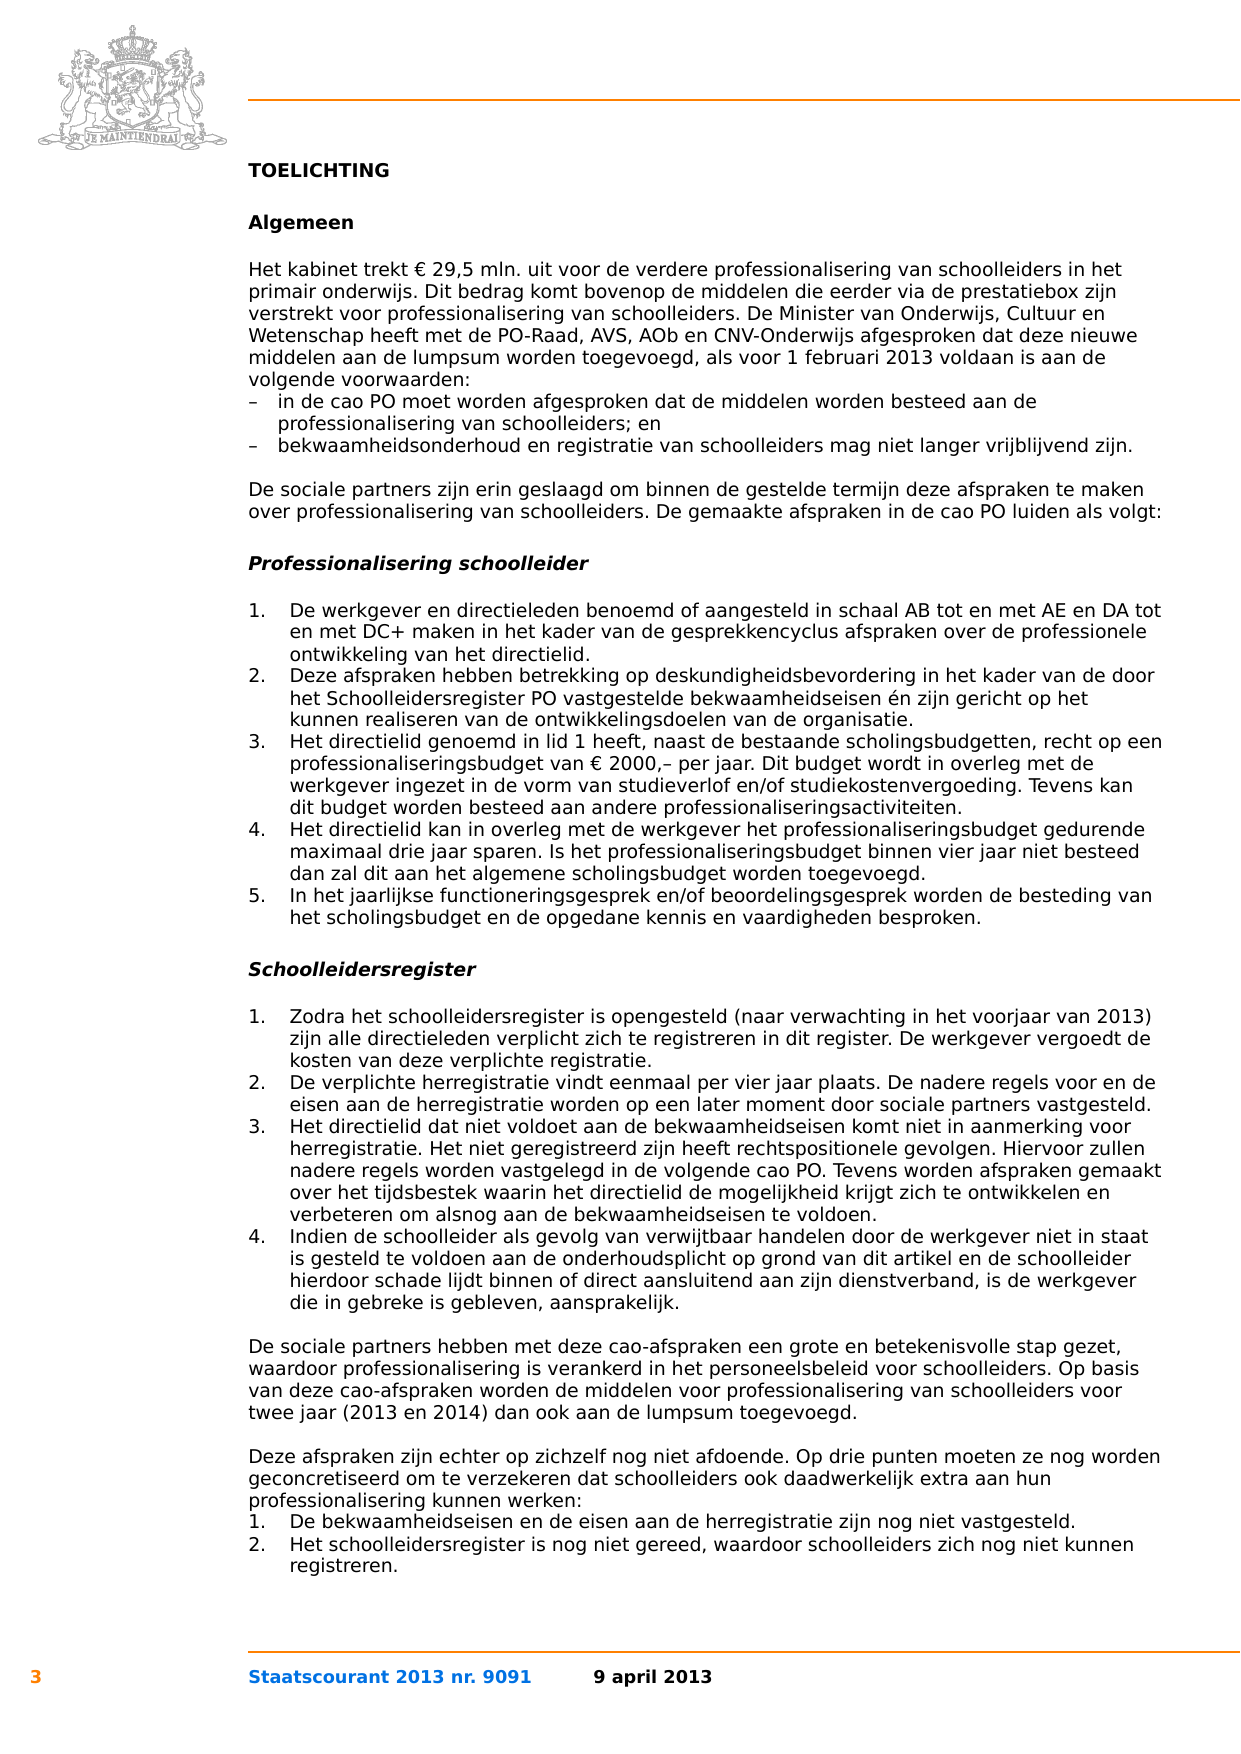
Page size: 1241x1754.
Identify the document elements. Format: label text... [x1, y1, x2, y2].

text 4. Het directielid kan in overleg met de werkgever het professionaliseringsbudget gedurende maximaal drie jaar sparen. Is het professionaliseringsbudget binnen vier jaar niet besteed dan zal dit aan het algemene scholingsbudget worden toegevoegd. [248, 819, 1163, 885]
text 2. Deze afspraken hebben betrekking op deskundigheidsbevordering in het kader van de door het Schoolleidersregister PO vastgestelde bekwaamheidseisen én zijn gericht op het kunnen realiseren van de ontwikkelingsdoelen van de organisatie. [248, 665, 1163, 731]
text – in de cao PO moet worden afgesproken dat de middelen worden besteed aan de professionalisering van schoolleiders; en [248, 391, 1163, 435]
text 3. Het directielid dat niet voldoet aan de bekwaamheidseisen komt niet in aanmerking voor herregistratie. Het niet geregistreerd zijn heeft rechtspositionele gevolgen. Hiervoor zullen nadere regels worden vastgelegd in de volgende cao PO. Tevens worden afspraken gemaakt over het tijdsbestek waarin het directielid de mogelijkheid krijgt zich te ontwikkelen en verbeteren om alsnog aan de bekwaamheidseisen te voldoen. [248, 1116, 1163, 1226]
text Het kabinet trekt € 29,5 mln. uit voor de verdere professionalisering van schoolleiders in het primair onderwijs. Dit bedrag komt bovenop de middelen die eerder via de prestatiebox zijn verstrekt voor professionalisering van schoolleiders. De Minister van Onderwijs, Cultuur en Wetenschap heeft met de PO-Raad, AVS, AOb en CNV-Onderwijs afgesproken dat deze nieuwe middelen aan de lumpsum worden toegevoegd, als voor 1 februari 2013 voldaan is aan de volgende voorwaarden: [248, 259, 1163, 391]
text De sociale partners zijn erin geslaagd om binnen de gestelde termijn deze afspraken te maken over professionalisering van schoolleiders. De gemaakte afspraken in de cao PO luiden als volgt: [248, 478, 1163, 522]
text 5. In het jaarlijkse functioneringsgesprek en/of beoordelingsgesprek worden de besteding van het scholingsbudget en de opgedane kennis en vaardigheden besproken. [248, 885, 1163, 929]
text De sociale partners hebben met deze cao-afspraken een grote en betekenisvolle stap gezet, waardoor professionalisering is verankerd in het personeelsbeleid voor schoolleiders. Op basis van deze cao-afspraken worden de middelen voor professionalisering van schoolleiders voor twee jaar (2013 en 2014) dan ook aan de lumpsum toegevoegd. [248, 1336, 1163, 1424]
text 2. Het schoolleidersregister is nog niet gereed, waardoor schoolleiders zich nog niet kunnen registreren. [248, 1533, 1163, 1577]
text 3. Het directielid genoemd in lid 1 heeft, naast de bestaande scholingsbudgetten, recht op een professionaliseringsbudget van € 2000,– per jaar. Dit budget wordt in overleg met de werkgever ingezet in de vorm van studieverlof en/of studiekostenvergoeding. Tevens kan dit budget worden besteed aan andere professionaliseringsactiviteiten. [248, 731, 1163, 819]
text 1. Zodra het schoolleidersregister is opengesteld (naar verwachting in het voorjaar van 2013) zijn alle directieleden verplicht zich te registreren in dit register. De werkgever vergoedt de kosten van deze verplichte registratie. [248, 1006, 1163, 1072]
text 4. Indien de schoolleider als gevolg van verwijtbaar handelen door de werkgever niet in staat is gesteld te voldoen aan de onderhoudsplicht op grond van dit artikel en de schoolleider hierdoor schade lijdt binnen of direct aansluitend aan zijn dienstverband, is de werkgever die in gebreke is gebleven, aansprakelijk. [248, 1226, 1163, 1314]
subtitle Professionalisering schoolleider [248, 552, 1163, 574]
subtitle Schoolleidersregister [248, 959, 1163, 981]
text – bekwaamheidsonderhoud en registratie van schoolleiders mag niet langer vrijblijvend zijn. [248, 435, 1163, 457]
subtitle Algemeen [248, 212, 1163, 234]
text Deze afspraken zijn echter op zichzelf nog niet afdoende. Op drie punten moeten ze nog worden geconcretiseerd om te verzekeren dat schoolleiders ook daadwerkelijk extra aan hun professionalisering kunnen werken: [248, 1446, 1163, 1511]
text 1. De bekwaamheidseisen en de eisen aan de herregistratie zijn nog niet vastgesteld. [248, 1511, 1163, 1533]
text 1. De werkgever en directieleden benoemd of aangesteld in schaal AB tot en met AE en DA tot en met DC+ maken in het kader van de gesprekkencyclus afspraken over de professionele ontwikkeling van het directielid. [248, 599, 1163, 665]
text 2. De verplichte herregistratie vindt eenmaal per vier jaar plaats. De nadere regels voor en de eisen aan de herregistratie worden op een later moment door sociale partners vastgesteld. [248, 1072, 1163, 1116]
picture [38, 25, 227, 150]
subtitle TOELICHTING [248, 160, 1163, 182]
